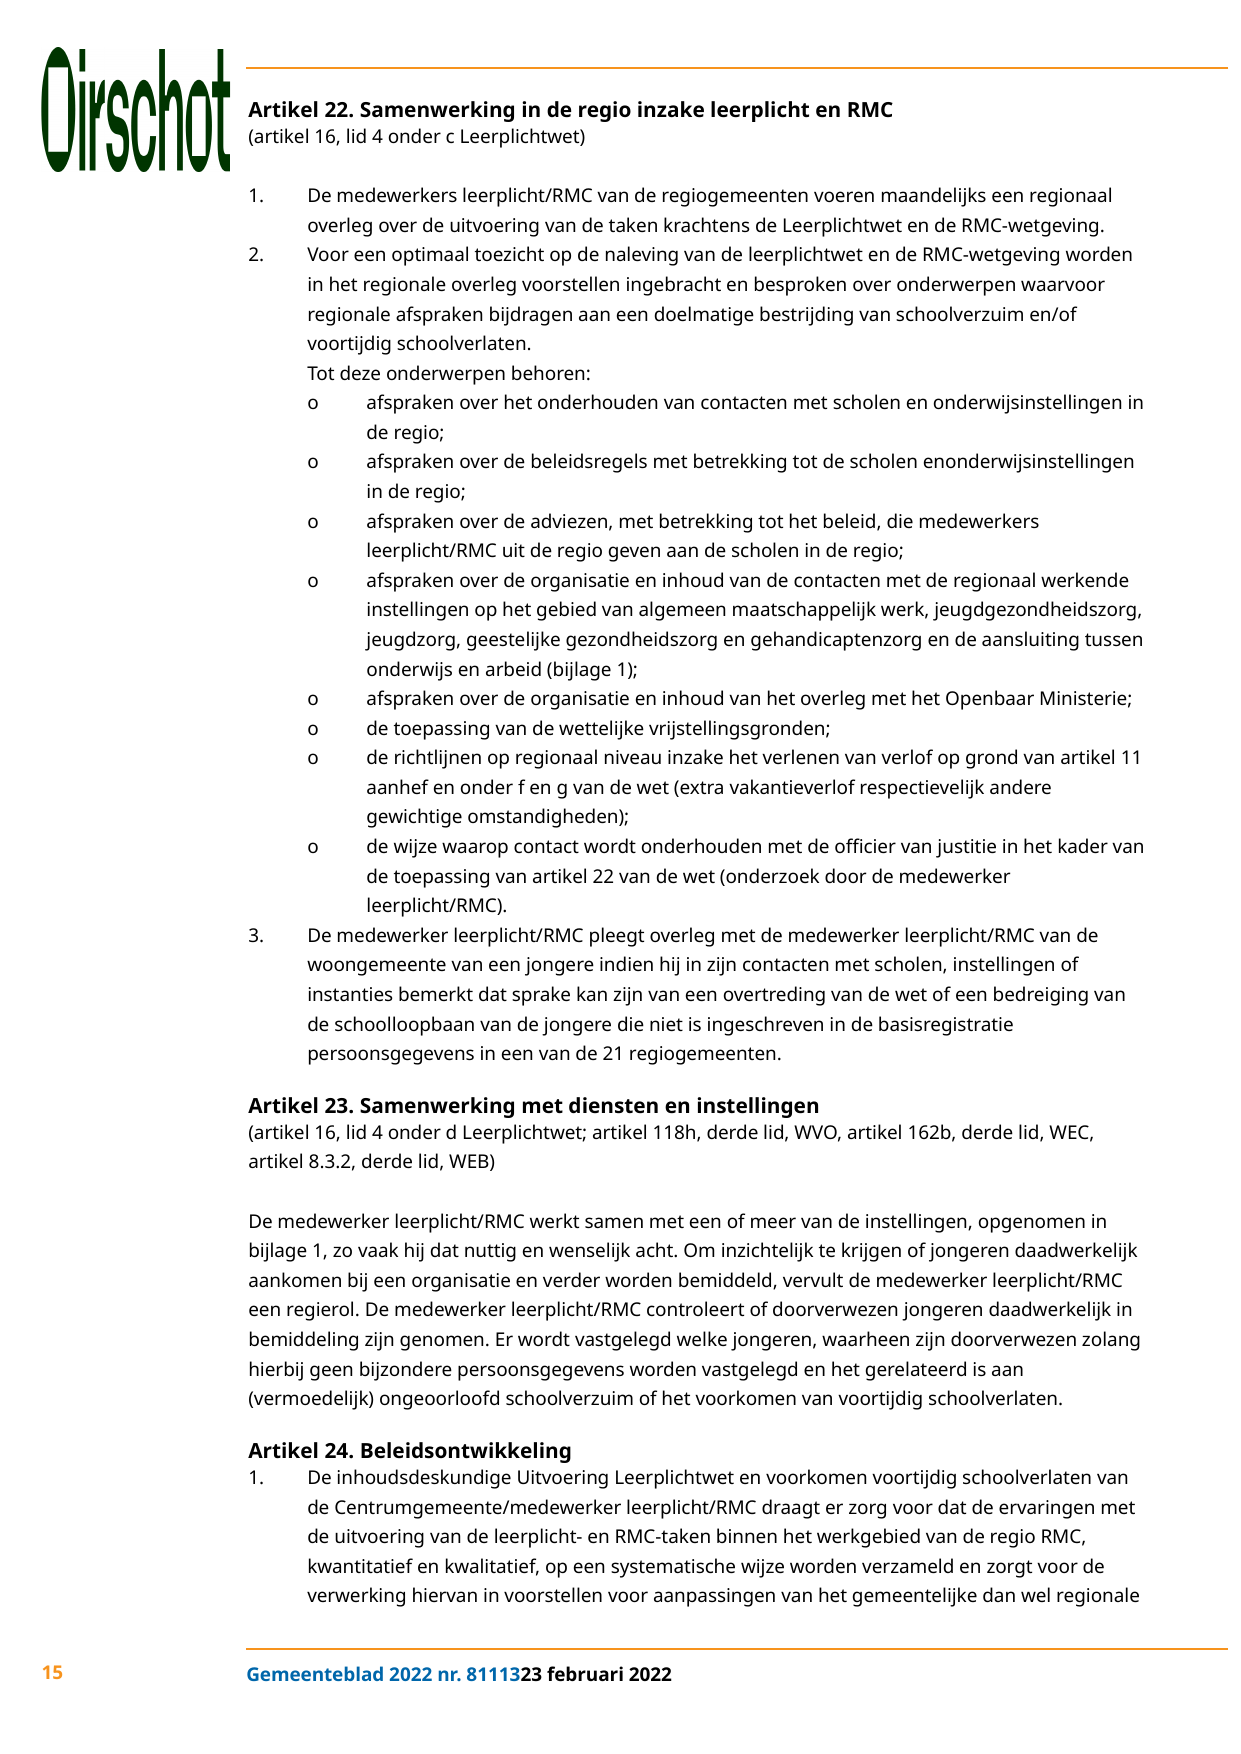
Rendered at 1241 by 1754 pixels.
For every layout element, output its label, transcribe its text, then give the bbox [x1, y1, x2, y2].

list afspraken over de beleidsregels met betrekking tot de scholen enonderwijsinstellingen in de regio; [307, 449, 1152, 504]
list Tot deze onderwerpen behoren: [248, 360, 1152, 386]
list Voor een optimaal toezicht op de naleving van de leerplichtwet en de RMC-wetgeving worden in het regionale overleg voorstellen ingebracht en besproken over onderwerpen waarvoor regionale afspraken bijdragen aan een doelmatige bestrijding van schoolverzuim en/of voortijdig schoolverlaten. [248, 242, 1152, 356]
list afspraken over de adviezen, met betrekking tot het beleid, die medewerkers leerplicht/RMC uit de regio geven aan de scholen in de regio; [307, 508, 1152, 563]
text Artikel 22. Samenwerking in de regio inzake leerplicht en RMC [248, 95, 1152, 123]
text Artikel 23. Samenwerking met diensten en instellingen [248, 1091, 1152, 1119]
list De medewerker leerplicht/RMC pleegt overleg met de medewerker leerplicht/RMC van de woongemeente van een jongere indien hij in zijn contacten met scholen, instellingen of instanties bemerkt dat sprake kan zijn van een overtreding van de wet of een bedreiging van de schoolloopbaan van de jongere die niet is ingeschreven in de basisregistratie persoonsgegevens in een van de 21 regiogemeenten. [248, 922, 1152, 1066]
list De medewerkers leerplicht/RMC van de regiogemeenten voeren maandelijks een regionaal overleg over de uitvoering van de taken krachtens de Leerplichtwet en de RMC-wetgeving. [248, 182, 1152, 238]
list afspraken over het onderhouden van contacten met scholen en onderwijsinstellingen in de regio; [307, 389, 1152, 445]
list de richtlijnen op regionaal niveau inzake het verlenen van verlof op grond van artikel 11 aanhef en onder f en g van de wet (extra vakantieverlof respectievelijk andere gewichtige omstandigheden); [307, 744, 1152, 829]
picture [41, 47, 231, 172]
list De inhoudsdeskundige Uitvoering Leerplichtwet en voorkomen voortijdig schoolverlaten van de Centrumgemeente/medewerker leerplicht/RMC draagt er zorg voor dat de ervaringen met de uitvoering van de leerplicht- en RMC-taken binnen het werkgebied van de regio RMC, kwantitatief en kwalitatief, op een systematische wijze worden verzameld en zorgt voor de verwerking hiervan in voorstellen voor aanpassingen van het gemeentelijke dan wel regionale [248, 1464, 1152, 1608]
text De medewerker leerplicht/RMC werkt samen met een of meer van de instellingen, opgenomen in bijlage 1, zo vaak hij dat nuttig en wenselijk acht. Om inzichtelijk te krijgen of jongeren daadwerkelijk aankomen bij een organisatie en verder worden bemiddeld, vervult de medewerker leerplicht/RMC een regierol. De medewerker leerplicht/RMC controleert of doorverwezen jongeren daadwerkelijk in bemiddeling zijn genomen. Er wordt vastgelegd welke jongeren, waarheen zijn doorverwezen zolang hierbij geen bijzondere persoonsgegevens worden vastgelegd en het gerelateerd is aan (vermoedelijk) ongeoorloofd schoolverzuim of het voorkomen van voortijdig schoolverlaten. [248, 1208, 1152, 1411]
list de toepassing van de wettelijke vrijstellingsgronden; [307, 715, 1152, 741]
list afspraken over de organisatie en inhoud van de contacten met de regionaal werkende instellingen op het gebied van algemeen maatschappelijk werk, jeugdgezondheidszorg, jeugdzorg, geestelijke gezondheidszorg en gehandicaptenzorg en de aansluiting tussen onderwijs en arbeid (bijlage 1); [307, 567, 1152, 681]
text (artikel 16, lid 4 onder c Leerplichtwet) [248, 123, 1152, 149]
text Artikel 24. Beleidsontwikkeling [248, 1436, 1152, 1464]
list afspraken over de organisatie en inhoud van het overleg met het Openbaar Ministerie; [307, 685, 1152, 711]
list de wijze waarop contact wordt onderhouden met de officier van justitie in het kader van de toepassing van artikel 22 van de wet (onderzoek door de medewerker leerplicht/RMC). [307, 833, 1152, 918]
text (artikel 16, lid 4 onder d Leerplichtwet; artikel 118h, derde lid, WVO, artikel 162b, derde lid, WEC, artikel 8.3.2, derde lid, WEB) [248, 1119, 1152, 1174]
